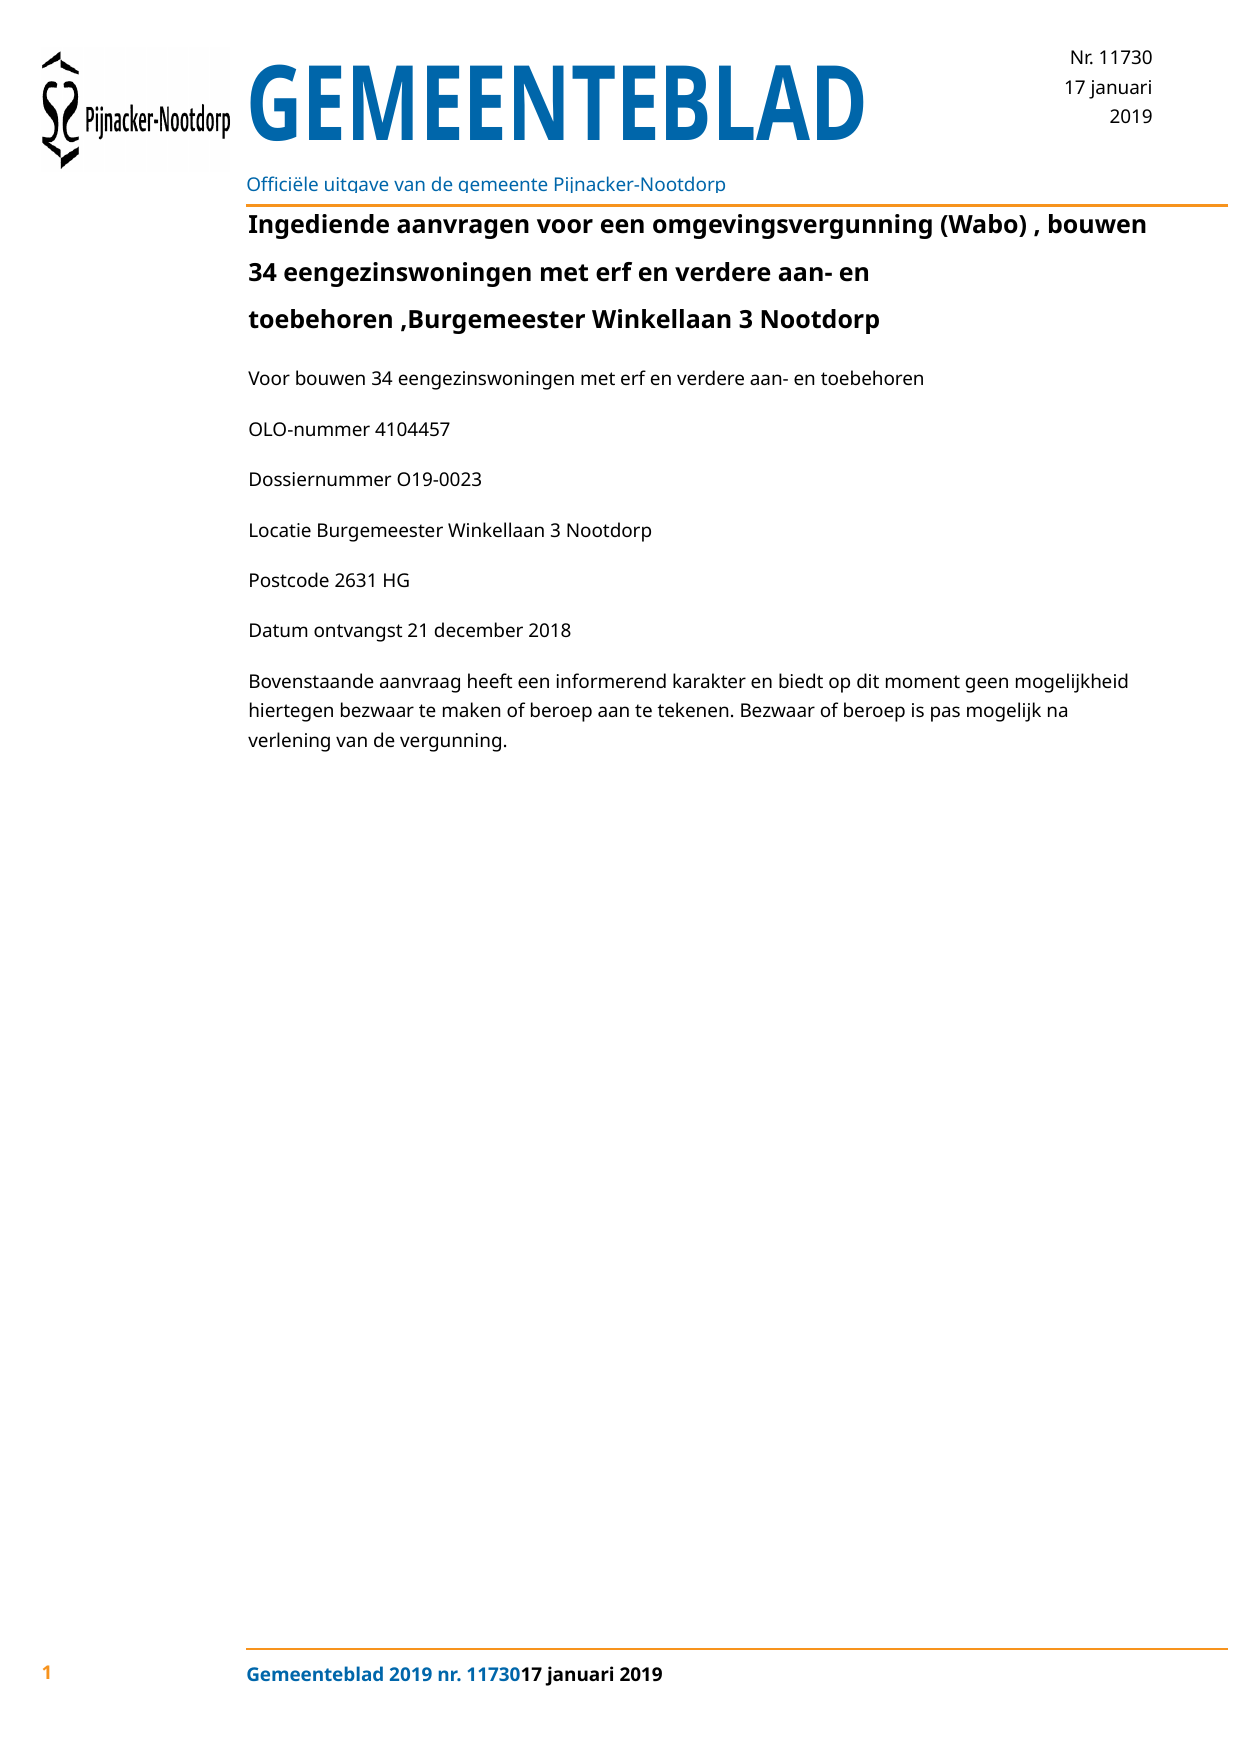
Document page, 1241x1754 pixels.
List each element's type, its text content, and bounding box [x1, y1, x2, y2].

text Datum ontvangst 21 december 2018 [248, 618, 1152, 643]
text Dossiernummer O19-0023 [248, 466, 1152, 492]
text Ingediende aanvragen voor een omgevingsvergunning (Wabo) , bouwen 34 eengezinswoningen met erf en verdere aan- en toebehoren ,Burgemeester Winkellaan 3 Nootdorp [248, 207, 1152, 336]
text Postcode 2631 HG [248, 567, 1152, 593]
text Voor bouwen 34 eengezinswoningen met erf en verdere aan- en toebehoren [248, 366, 1152, 391]
picture [41, 47, 231, 172]
text OLO-nummer 4104457 [248, 416, 1152, 442]
text Locatie Burgemeester Winkellaan 3 Nootdorp [248, 517, 1152, 542]
text Bovenstaande aanvraag heeft een informerend karakter en biedt op dit moment geen mogelijkheid hiertegen bezwaar te maken of beroep aan te tekenen. Bezwaar of beroep is pas mogelijk na verlening van de vergunning. [248, 668, 1152, 753]
